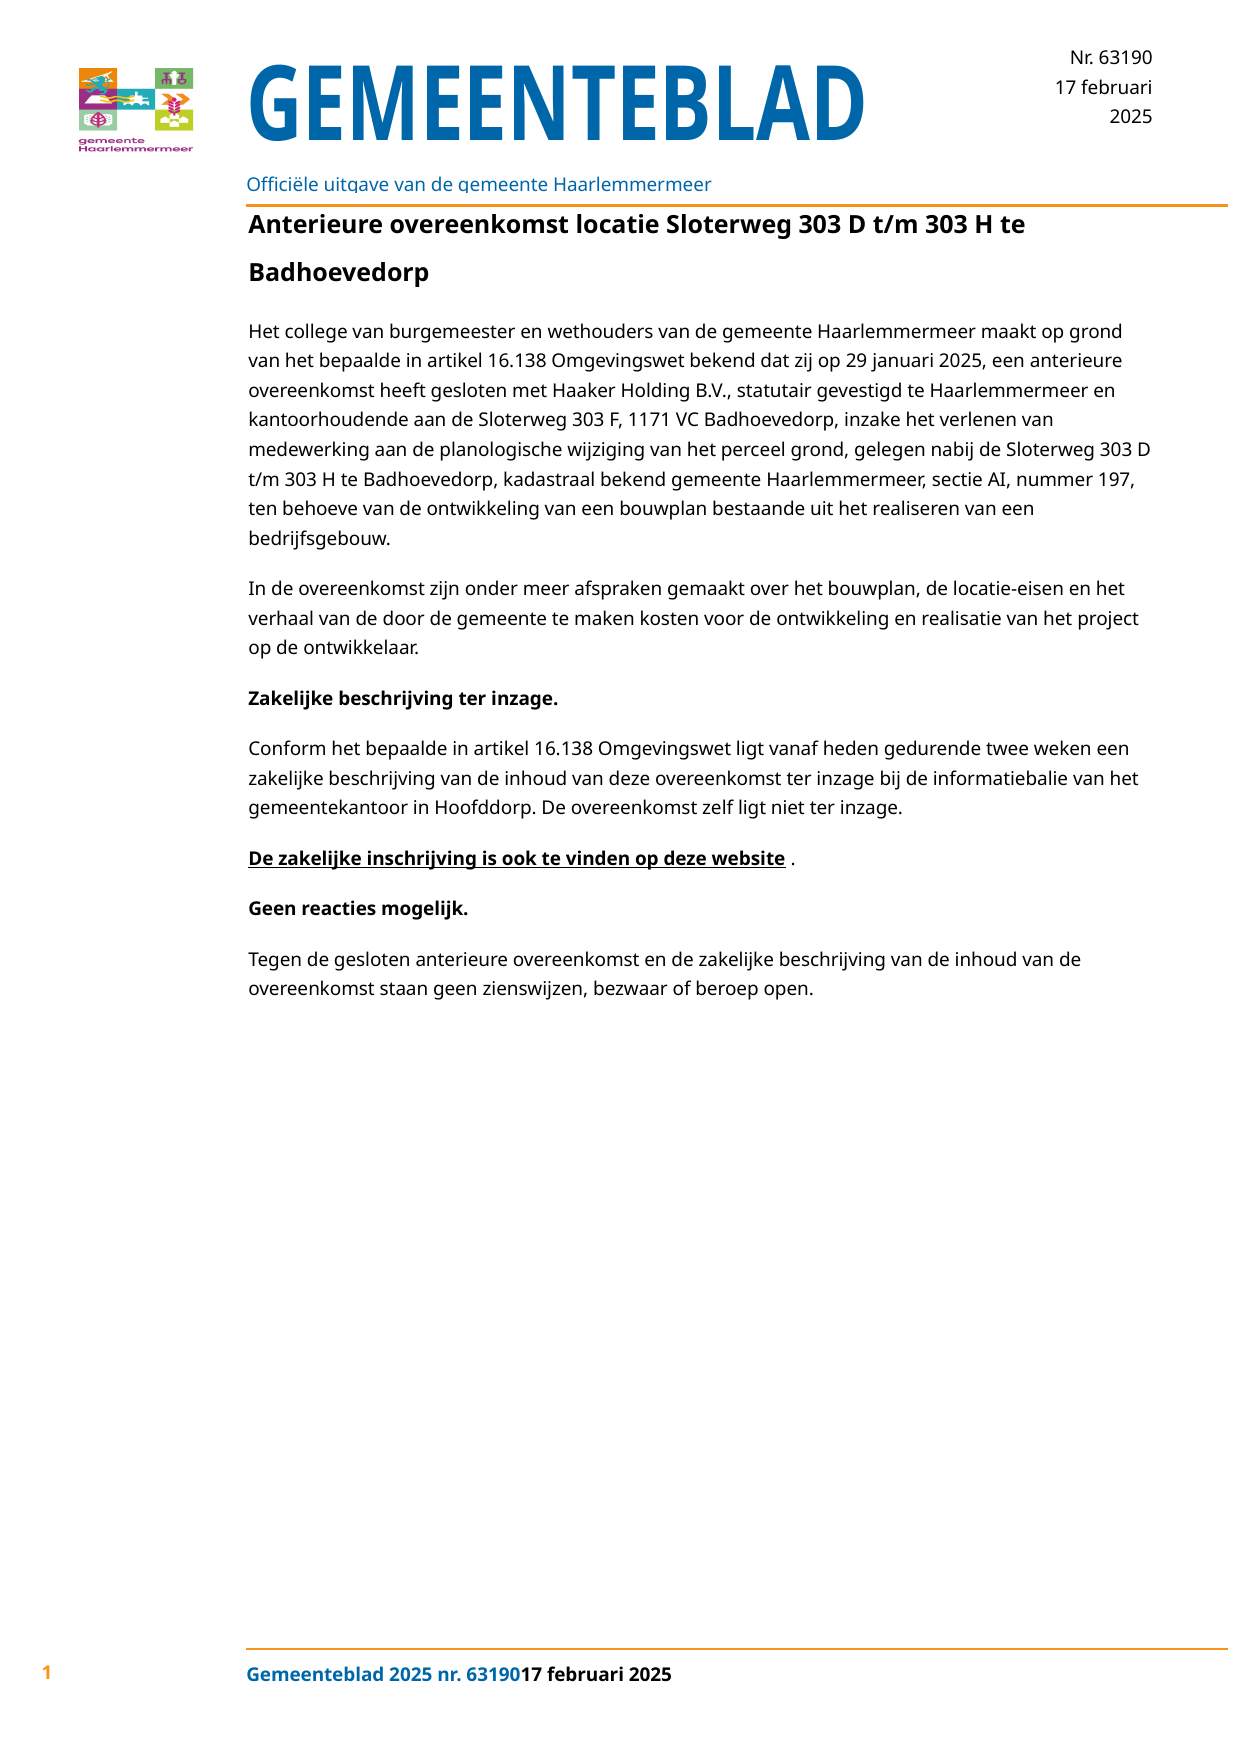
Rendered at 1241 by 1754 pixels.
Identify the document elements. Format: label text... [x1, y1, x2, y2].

text Geen reacties mogelijk. [248, 895, 1152, 921]
text Conform het bepaalde in artikel 16.138 Omgevingswet ligt vanaf heden gedurende twee weken een zakelijke beschrijving van de inhoud van deze overeenkomst ter inzage bij de informatiebalie van het gemeentekantoor in Hoofddorp. De overeenkomst zelf ligt niet ter inzage. [248, 735, 1152, 820]
text Het college van burgemeester en wethouders van de gemeente Haarlemmermeer maakt op grond van het bepaalde in artikel 16.138 Omgevingswet bekend dat zij op 29 januari 2025, een anterieure overeenkomst heeft gesloten met Haaker Holding B.V., statutair gevestigd te Haarlemmermeer en kantoorhoudende aan de Sloterweg 303 F, 1171 VC Badhoevedorp, inzake het verlenen van medewerking aan de planologische wijziging van het perceel grond, gelegen nabij de Sloterweg 303 D t/m 303 H te Badhoevedorp, kadastraal bekend gemeente Haarlemmermeer, sectie AI, nummer 197, ten behoeve van de ontwikkeling van een bouwplan bestaande uit het realiseren van een bedrijfsgebouw. [248, 318, 1152, 551]
text De zakelijke inschrijving is ook te vinden op deze website . [248, 845, 1152, 871]
text Tegen de gesloten anterieure overeenkomst en de zakelijke beschrijving van de inhoud van de overeenkomst staan geen zienswijzen, bezwaar of beroep open. [248, 946, 1152, 1001]
text Anterieure overeenkomst locatie Sloterweg 303 D t/m 303 H te Badhoevedorp [248, 207, 1152, 288]
picture [41, 47, 231, 172]
text In de overeenkomst zijn onder meer afspraken gemaakt over het bouwplan, de locatie-eisen en het verhaal van de door de gemeente te maken kosten voor de ontwikkeling en realisatie van het project op de ontwikkelaar. [248, 575, 1152, 660]
text Zakelijke beschrijving ter inzage. [248, 685, 1152, 711]
